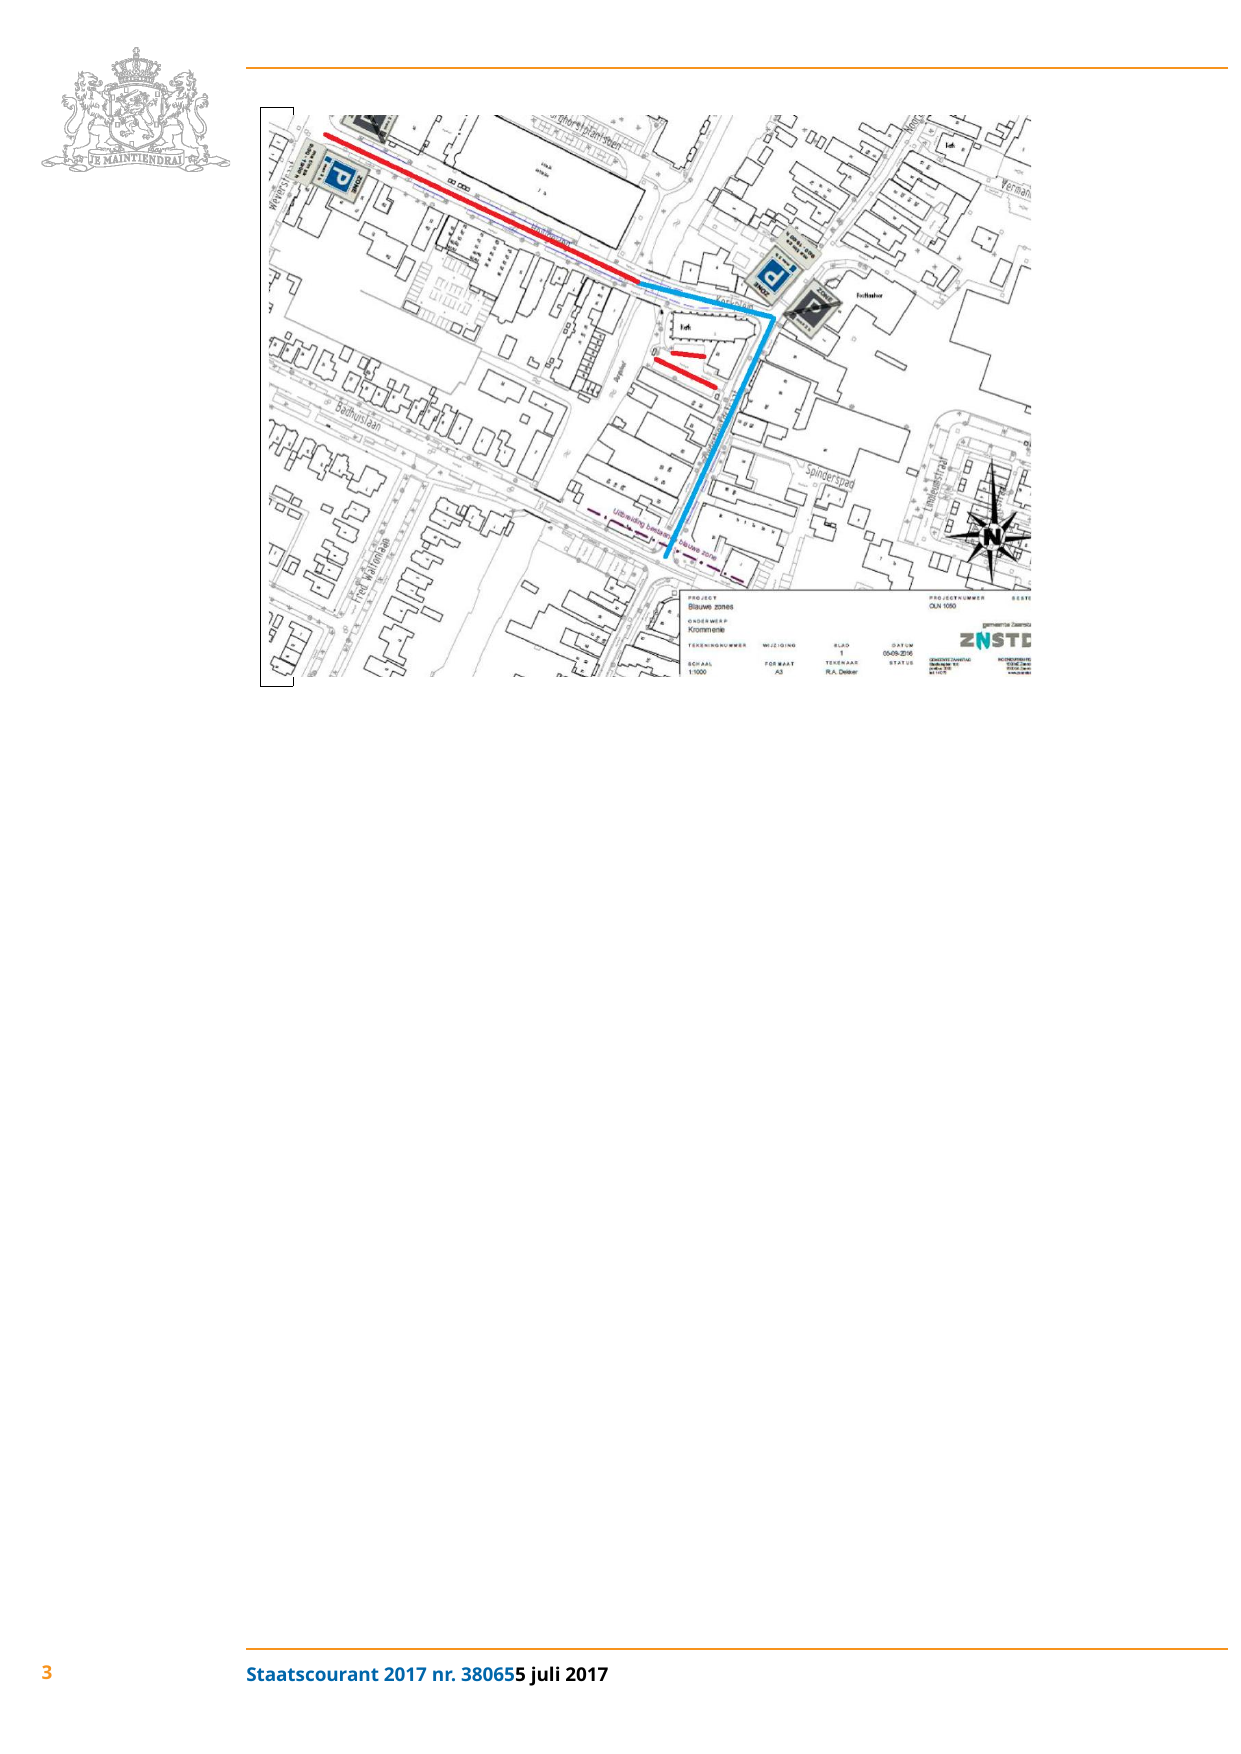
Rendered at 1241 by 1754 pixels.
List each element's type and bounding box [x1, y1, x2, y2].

picture [41, 47, 231, 172]
picture [268, 115, 1032, 677]
